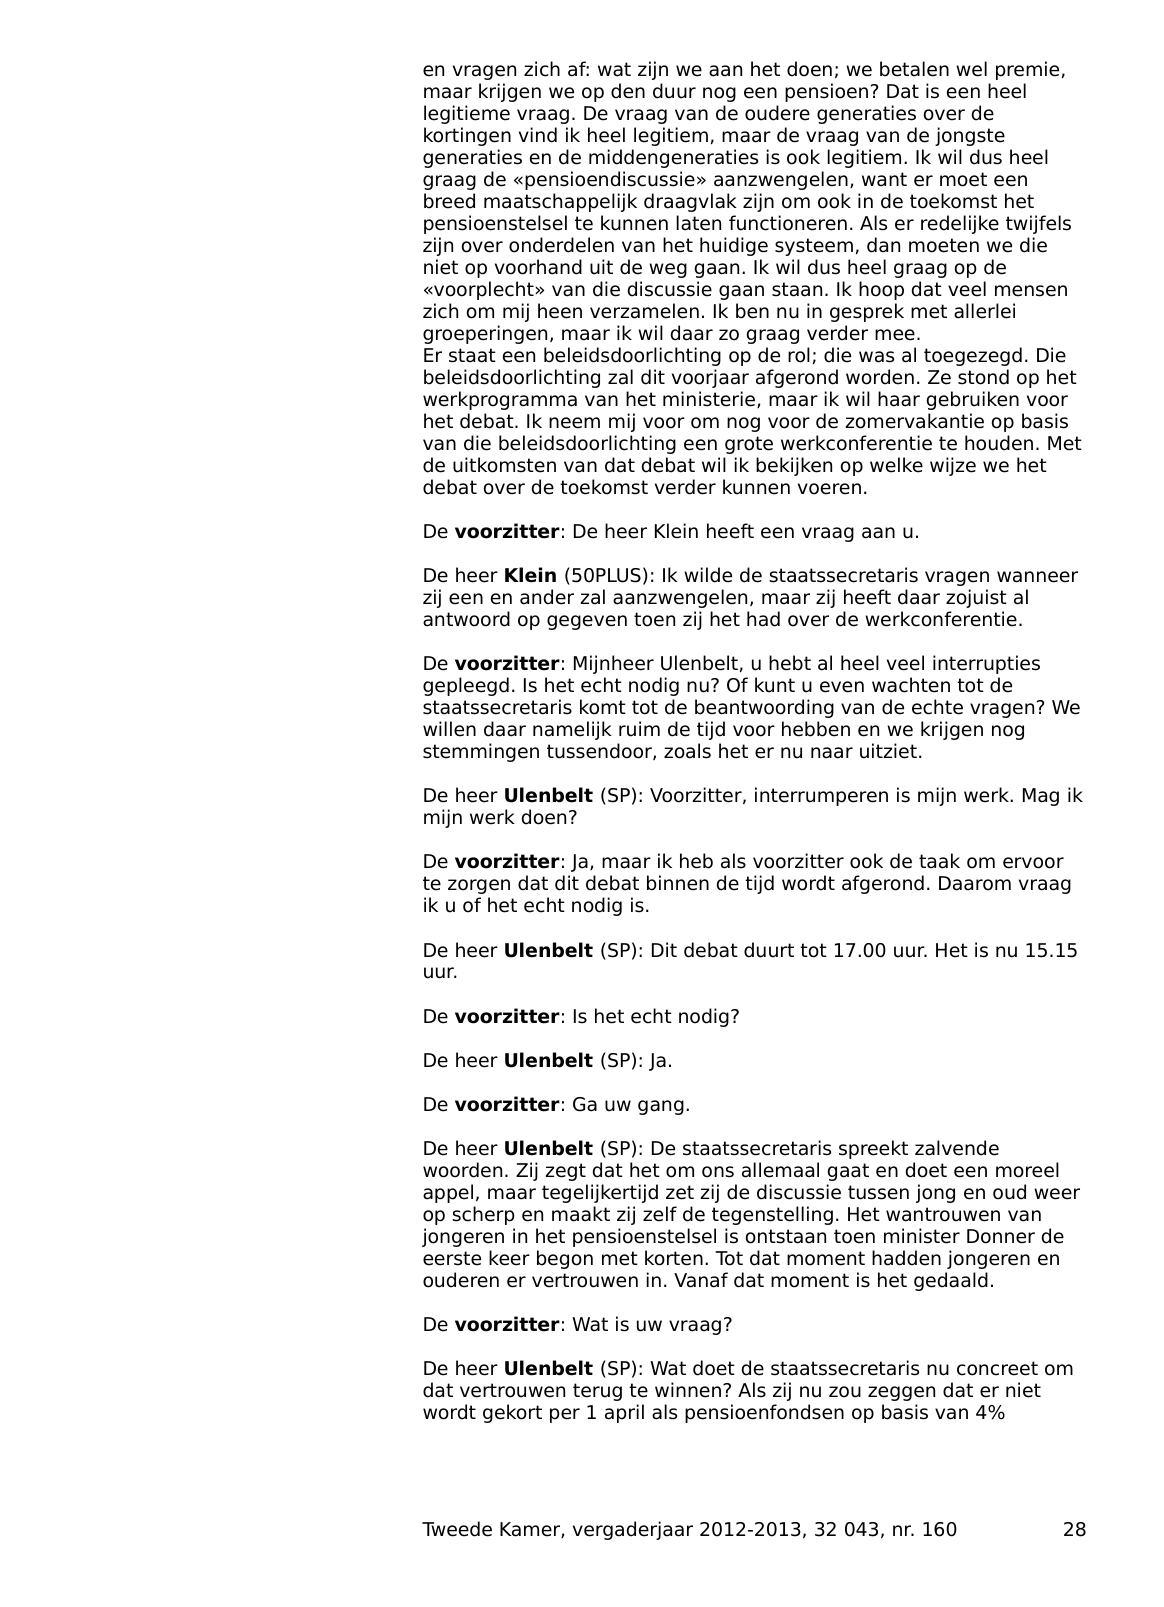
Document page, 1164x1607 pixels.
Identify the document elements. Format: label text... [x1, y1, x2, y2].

text De voorzitter: Wat is uw vraag? [422, 1314, 1087, 1336]
text De voorzitter: Ga uw gang. [422, 1094, 1087, 1116]
text De heer Ulenbelt (SP): Wat doet de staatssecretaris nu concreet om dat vertrouwen terug te winnen? Als zij nu zou zeggen dat er niet wordt gekort per 1 april als pensioenfondsen op basis van 4% [422, 1358, 1087, 1424]
text De heer Ulenbelt (SP): Dit debat duurt tot 17.00 uur. Het is nu 15.15 uur. [422, 939, 1087, 983]
text en vragen zich af: wat zijn we aan het doen; we betalen wel premie, maar krijgen we op den duur nog een pensioen? Dat is een heel legitieme vraag. De vraag van de oudere generaties over de kortingen vind ik heel legitiem, maar de vraag van de jongste generaties en de middengeneraties is ook legitiem. Ik wil dus heel graag de «pensioendiscussie» aanzwengelen, want er moet een breed maatschappelijk draagvlak zijn om ook in de toekomst het pensioenstelsel te kunnen laten functioneren. Als er redelijke twijfels zijn over onderdelen van het huidige systeem, dan moeten we die niet op voorhand uit de weg gaan. Ik wil dus heel graag op de «voorplecht» van die discussie gaan staan. Ik hoop dat veel mensen zich om mij heen verzamelen. Ik ben nu in gesprek met allerlei groeperingen, maar ik wil daar zo graag verder mee. [422, 59, 1087, 345]
text De voorzitter: De heer Klein heeft een vraag aan u. [422, 521, 1087, 543]
text De heer Ulenbelt (SP): Voorzitter, interrumperen is mijn werk. Mag ik mijn werk doen? [422, 785, 1087, 829]
text De heer Ulenbelt (SP): Ja. [422, 1050, 1087, 1072]
text De voorzitter: Mijnheer Ulenbelt, u hebt al heel veel interrupties gepleegd. Is het echt nodig nu? Of kunt u even wachten tot de staatssecretaris komt tot de beantwoording van de echte vragen? We willen daar namelijk ruim de tijd voor hebben en we krijgen nog stemmingen tussendoor, zoals het er nu naar uitziet. [422, 653, 1087, 763]
text De voorzitter: Ja, maar ik heb als voorzitter ook de taak om ervoor te zorgen dat dit debat binnen de tijd wordt afgerond. Daarom vraag ik u of het echt nodig is. [422, 851, 1087, 917]
text De heer Klein (50PLUS): Ik wilde de staatssecretaris vragen wanneer zij een en ander zal aanzwengelen, maar zij heeft daar zojuist al antwoord op gegeven toen zij het had over de werkconferentie. [422, 565, 1087, 631]
text De voorzitter: Is het echt nodig? [422, 1006, 1087, 1028]
text Er staat een beleidsdoorlichting op de rol; die was al toegezegd. Die beleidsdoorlichting zal dit voorjaar afgerond worden. Ze stond op het werkprogramma van het ministerie, maar ik wil haar gebruiken voor het debat. Ik neem mij voor om nog voor de zomervakantie op basis van die beleidsdoorlichting een grote werkconferentie te houden. Met de uitkomsten van dat debat wil ik bekijken op welke wijze we het debat over de toekomst verder kunnen voeren. [422, 345, 1087, 499]
text De heer Ulenbelt (SP): De staatssecretaris spreekt zalvende woorden. Zij zegt dat het om ons allemaal gaat en doet een moreel appel, maar tegelijkertijd zet zij de discussie tussen jong en oud weer op scherp en maakt zij zelf de tegenstelling. Het wantrouwen van jongeren in het pensioenstelsel is ontstaan toen minister Donner de eerste keer begon met korten. Tot dat moment hadden jongeren en ouderen er vertrouwen in. Vanaf dat moment is het gedaald. [422, 1138, 1087, 1292]
